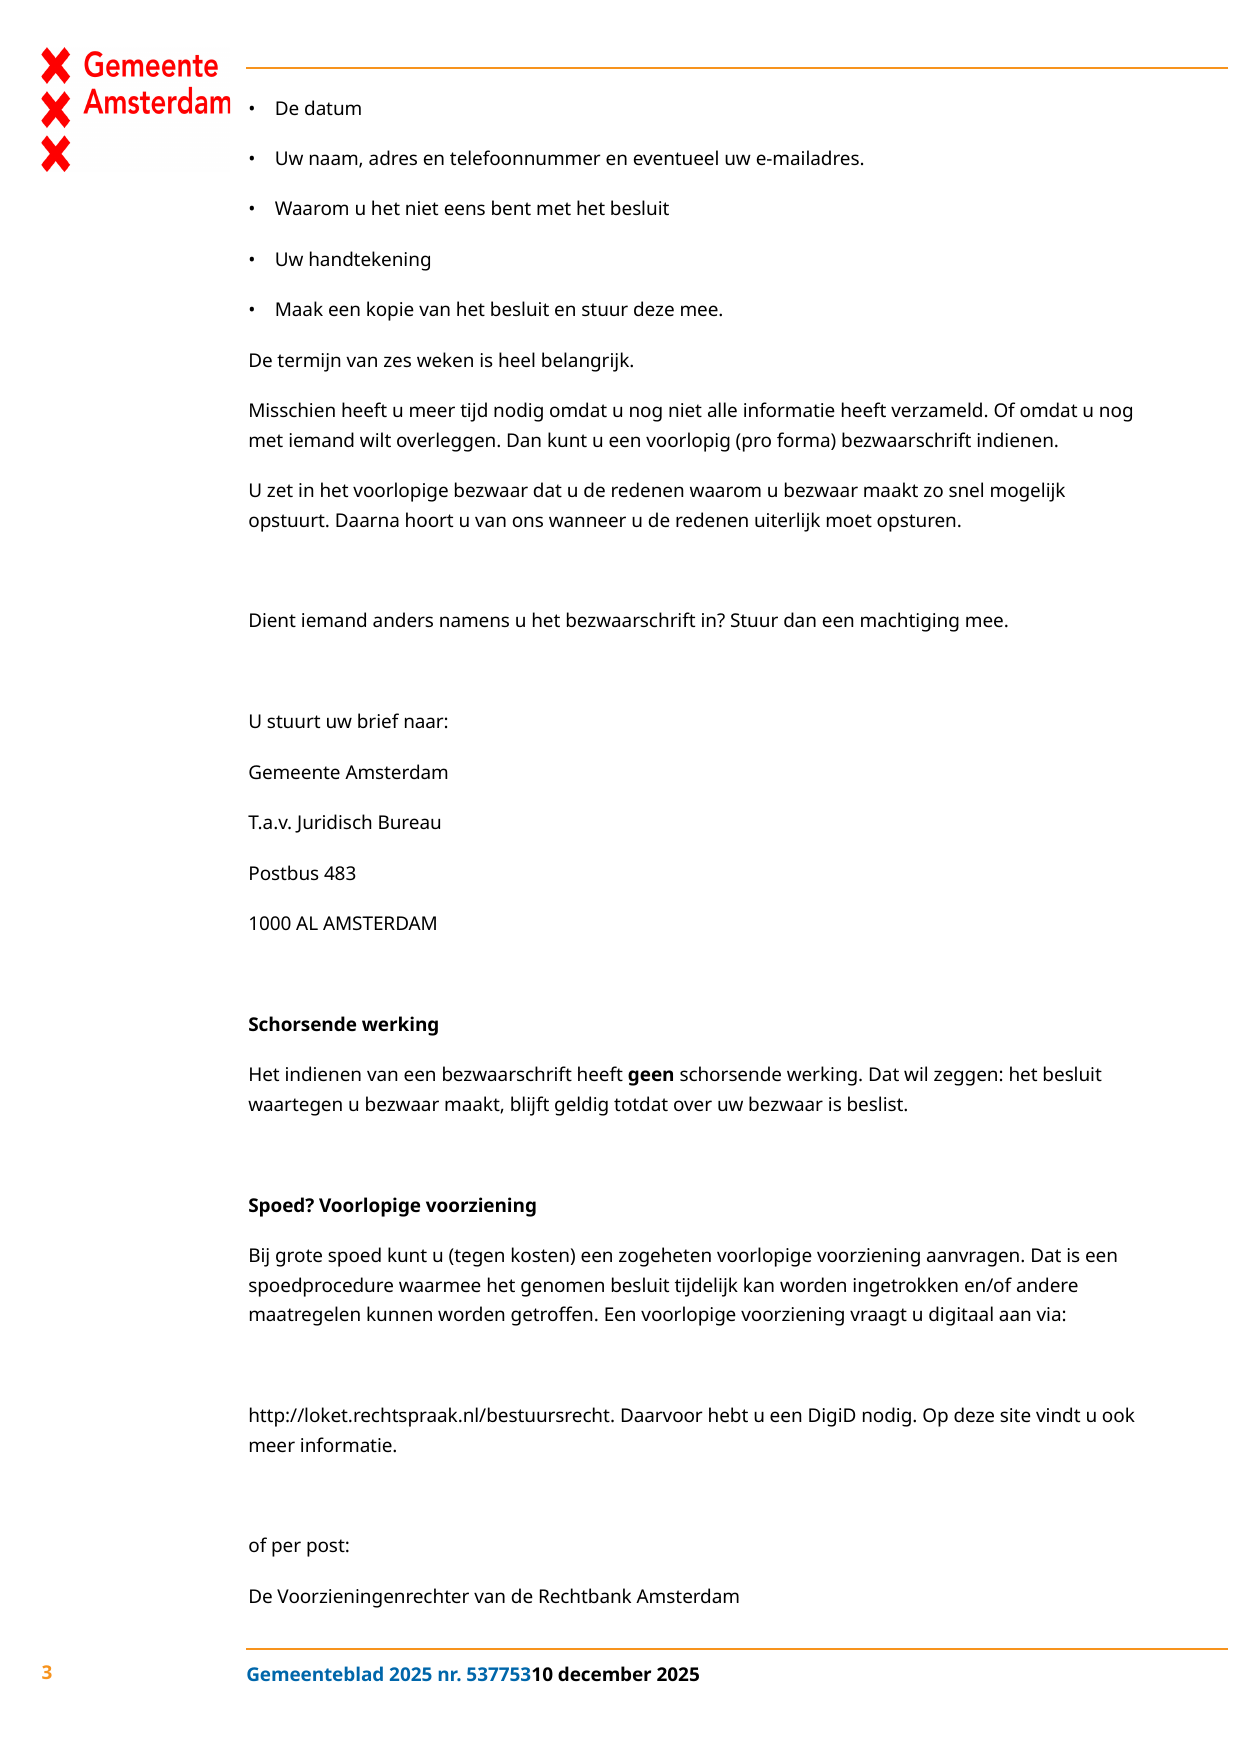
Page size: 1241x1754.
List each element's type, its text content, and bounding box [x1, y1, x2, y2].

text T.a.v. Juridisch Bureau [248, 809, 1152, 835]
text 1000 AL AMSTERDAM [248, 910, 1152, 936]
text Dient iemand anders namens u het bezwaarschrift in? Stuur dan een machtiging mee. [248, 608, 1152, 633]
text Spoed? Voorlopige voorziening [248, 1192, 1152, 1218]
text • Uw naam, adres en telefoonnummer en eventueel uw e-mailadres. [248, 145, 1152, 171]
text De Voorzieningenrechter van de Rechtbank Amsterdam [248, 1583, 1152, 1609]
text U stuurt uw brief naar: [248, 708, 1152, 734]
text U zet in het voorlopige bezwaar dat u de redenen waarom u bezwaar maakt zo snel mogelijk opstuurt. Daarna hoort u van ons wanneer u de redenen uiterlijk moet opsturen. [248, 477, 1152, 533]
text • Uw handtekening [248, 246, 1152, 272]
text Bij grote spoed kunt u (tegen kosten) een zogeheten voorlopige voorziening aanvragen. Dat is een spoedprocedure waarmee het genomen besluit tijdelijk kan worden ingetrokken en/of andere maatregelen kunnen worden getroffen. Een voorlopige voorziening vraagt u digitaal aan via: [248, 1242, 1152, 1327]
text Het indienen van een bezwaarschrift heeft geen schorsende werking. Dat wil zeggen: het besluit waartegen u bezwaar maakt, blijft geldig totdat over uw bezwaar is beslist. [248, 1061, 1152, 1117]
text • Maak een kopie van het besluit en stuur deze mee. [248, 296, 1152, 322]
text • Waarom u het niet eens bent met het besluit [248, 196, 1152, 221]
text • De datum [248, 95, 1152, 121]
text Gemeente Amsterdam [248, 759, 1152, 785]
picture [41, 47, 231, 172]
text Postbus 483 [248, 860, 1152, 886]
text Schorsende werking [248, 1011, 1152, 1037]
text of per post: [248, 1533, 1152, 1558]
text Misschien heeft u meer tijd nodig omdat u nog niet alle informatie heeft verzameld. Of omdat u nog met iemand wilt overleggen. Dan kunt u een voorlopig (pro forma) bezwaarschrift indienen. [248, 397, 1152, 453]
text De termijn van zes weken is heel belangrijk. [248, 347, 1152, 373]
text http://loket.rechtspraak.nl/bestuursrecht. Daarvoor hebt u een DigiD nodig. Op deze site vindt u ook meer informatie. [248, 1402, 1152, 1458]
